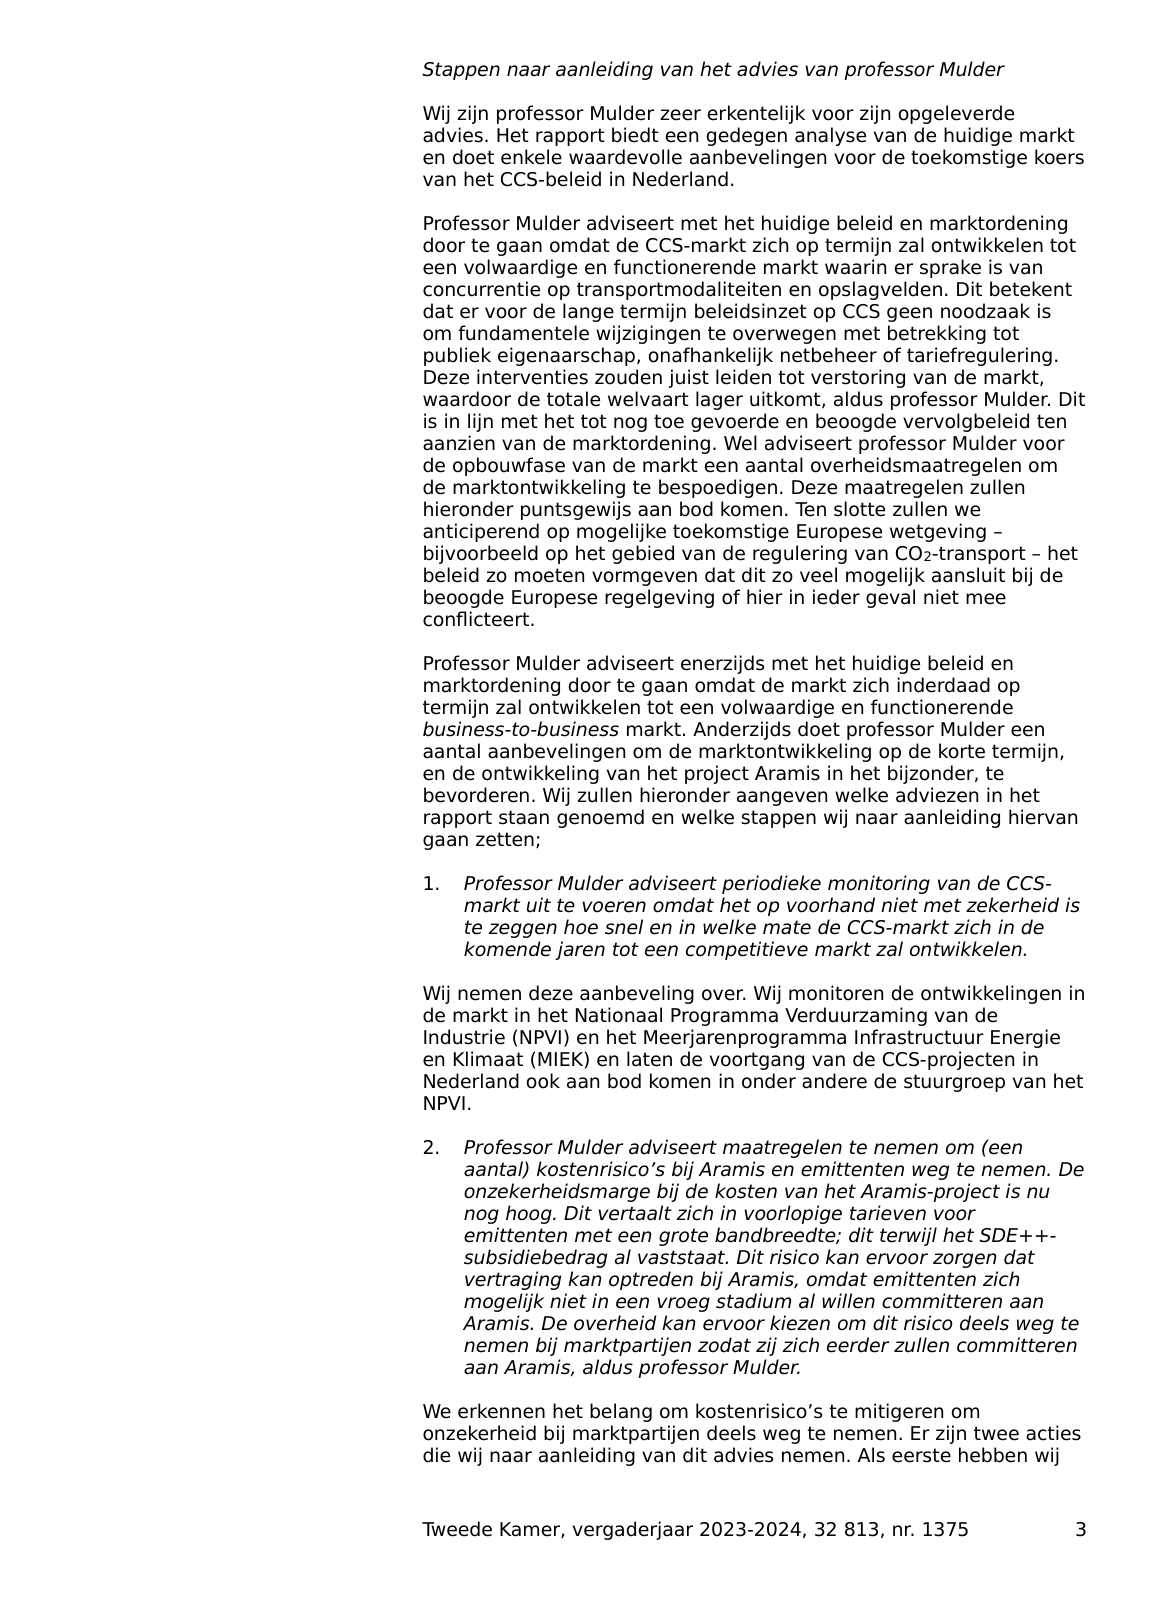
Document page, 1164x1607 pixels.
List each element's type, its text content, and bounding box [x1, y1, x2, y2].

text Professor Mulder adviseert met het huidige beleid en marktordening door te gaan omdat de CCS-markt zich op termijn zal ontwikkelen tot een volwaardige en functionerende markt waarin er sprake is van concurrentie op transportmodaliteiten en opslagvelden. Dit betekent dat er voor de lange termijn beleidsinzet op CCS geen noodzaak is om fundamentele wijzigingen te overwegen met betrekking tot publiek eigenaarschap, onafhankelijk netbeheer of tariefregulering. Deze interventies zouden juist leiden tot verstoring van de markt, waardoor de totale welvaart lager uitkomt, aldus professor Mulder. Dit is in lijn met het tot nog toe gevoerde en beoogde vervolgbeleid ten aanzien van de marktordening. Wel adviseert professor Mulder voor de opbouwfase van de markt een aantal overheidsmaatregelen om de marktontwikkeling te bespoedigen. Deze maatregelen zullen hieronder puntsgewijs aan bod komen. Ten slotte zullen we anticiperend op mogelijke toekomstige Europese wetgeving – bijvoorbeeld op het gebied van de regulering van CO2-transport – het beleid zo moeten vormgeven dat dit zo veel mogelijk aansluit bij de beoogde Europese regelgeving of hier in ieder geval niet mee conflicteert. [422, 213, 1087, 631]
text Wij nemen deze aanbeveling over. Wij monitoren de ontwikkelingen in de markt in het Nationaal Programma Verduurzaming van de Industrie (NPVI) en het Meerjarenprogramma Infrastructuur Energie en Klimaat (MIEK) en laten de voortgang van de CCS-projecten in Nederland ook aan bod komen in onder andere de stuurgroep van het NPVI. [422, 983, 1087, 1115]
subtitle Stappen naar aanleiding van het advies van professor Mulder [422, 59, 1087, 81]
text Professor Mulder adviseert enerzijds met het huidige beleid en marktordening door te gaan omdat de markt zich inderdaad op termijn zal ontwikkelen tot een volwaardige en functionerende business-to-business markt. Anderzijds doet professor Mulder een aantal aanbevelingen om de marktontwikkeling op de korte termijn, en de ontwikkeling van het project Aramis in het bijzonder, te bevorderen. Wij zullen hieronder aangeven welke adviezen in het rapport staan genoemd en welke stappen wij naar aanleiding hiervan gaan zetten; [422, 653, 1087, 851]
text 1. Professor Mulder adviseert periodieke monitoring van de CCS-markt uit te voeren omdat het op voorhand niet met zekerheid is te zeggen hoe snel en in welke mate de CCS-markt zich in de komende jaren tot een competitieve markt zal ontwikkelen. [422, 873, 1087, 961]
text We erkennen het belang om kostenrisico’s te mitigeren om onzekerheid bij marktpartijen deels weg te nemen. Er zijn twee acties die wij naar aanleiding van dit advies nemen. Als eerste hebben wij [422, 1401, 1087, 1467]
text Wij zijn professor Mulder zeer erkentelijk voor zijn opgeleverde advies. Het rapport biedt een gedegen analyse van de huidige markt en doet enkele waardevolle aanbevelingen voor de toekomstige koers van het CCS-beleid in Nederland. [422, 103, 1087, 191]
text 2. Professor Mulder adviseert maatregelen te nemen om (een aantal) kostenrisico’s bij Aramis en emittenten weg te nemen. De onzekerheidsmarge bij de kosten van het Aramis-project is nu nog hoog. Dit vertaalt zich in voorlopige tarieven voor emittenten met een grote bandbreedte; dit terwijl het SDE++-subsidiebedrag al vaststaat. Dit risico kan ervoor zorgen dat vertraging kan optreden bij Aramis, omdat emittenten zich mogelijk niet in een vroeg stadium al willen committeren aan Aramis. De overheid kan ervoor kiezen om dit risico deels weg te nemen bij marktpartijen zodat zij zich eerder zullen committeren aan Aramis, aldus professor Mulder. [422, 1137, 1087, 1379]
